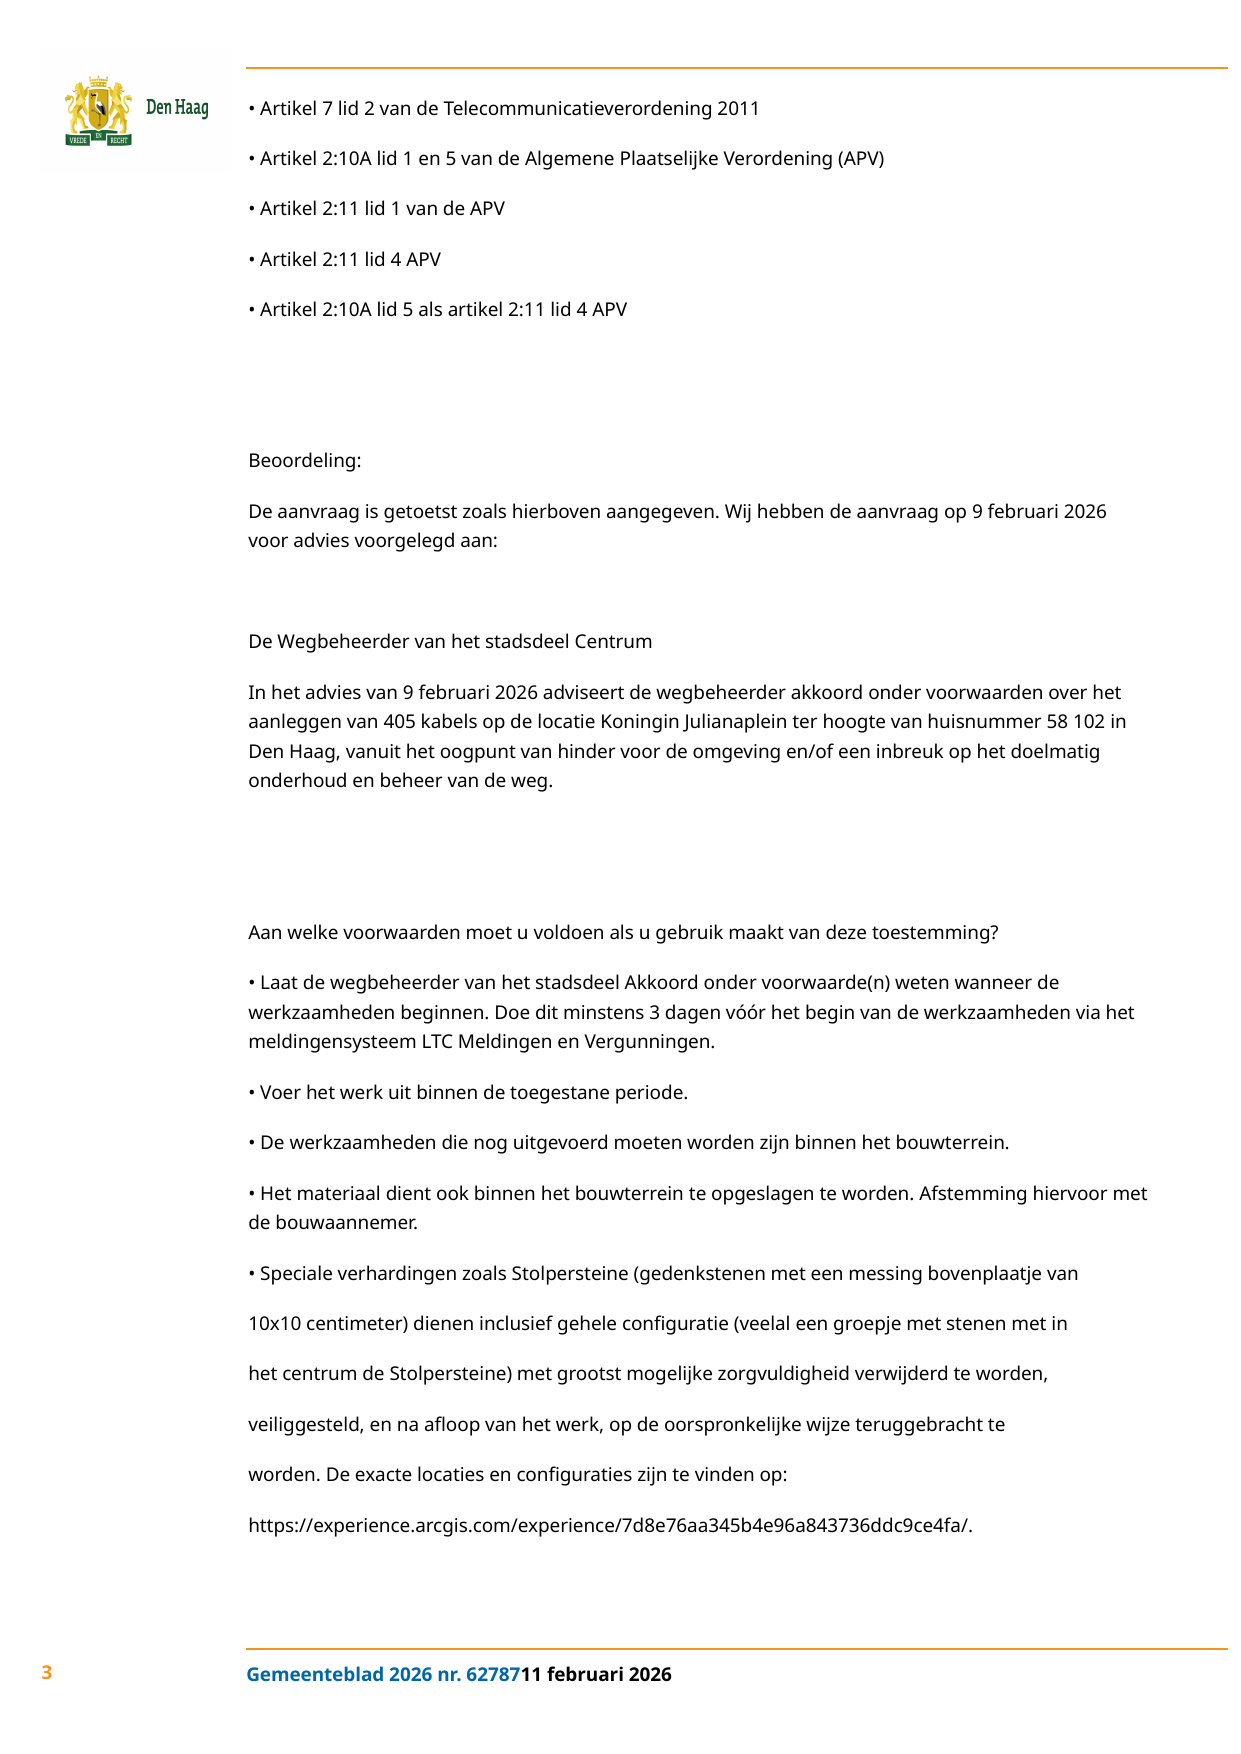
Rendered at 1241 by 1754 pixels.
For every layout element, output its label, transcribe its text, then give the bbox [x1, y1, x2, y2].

text • Speciale verhardingen zoals Stolpersteine (gedenkstenen met een messing bovenplaatje van [248, 1260, 1152, 1286]
text Beoordeling: [248, 448, 1152, 473]
text 10x10 centimeter) dienen inclusief gehele configuratie (veelal een groepje met stenen met in [248, 1310, 1152, 1336]
text • Laat de wegbeheerder van het stadsdeel Akkoord onder voorwaarde(n) weten wanneer de werkzaamheden beginnen. Doe dit minstens 3 dagen vóór het begin van de werkzaamheden via het meldingensysteem LTC Meldingen en Vergunningen. [248, 969, 1152, 1054]
text De aanvraag is getoetst zoals hierboven aangegeven. Wij hebben de aanvraag op 9 februari 2026 voor advies voorgelegd aan: [248, 498, 1152, 553]
text • Artikel 7 lid 2 van de Telecommunicatieverordening 2011 [248, 95, 1152, 121]
text veiliggesteld, en na afloop van het werk, op de oorspronkelijke wijze teruggebracht te [248, 1411, 1152, 1437]
text worden. De exacte locaties en configuraties zijn te vinden op: [248, 1461, 1152, 1487]
text • Artikel 2:10A lid 5 als artikel 2:11 lid 4 APV [248, 296, 1152, 322]
text • Het materiaal dient ook binnen het bouwterrein te opgeslagen te worden. Afstemming hiervoor met de bouwaannemer. [248, 1180, 1152, 1235]
text • Artikel 2:11 lid 4 APV [248, 246, 1152, 272]
text het centrum de Stolpersteine) met grootst mogelijke zorgvuldigheid verwijderd te worden, [248, 1361, 1152, 1386]
text • Artikel 2:10A lid 1 en 5 van de Algemene Plaatselijke Verordening (APV) [248, 145, 1152, 171]
text • Artikel 2:11 lid 1 van de APV [248, 196, 1152, 221]
text De Wegbeheerder van het stadsdeel Centrum [248, 628, 1152, 654]
text • Voer het werk uit binnen de toegestane periode. [248, 1079, 1152, 1105]
text https://experience.arcgis.com/experience/7d8e76aa345b4e96a843736ddc9ce4fa/. [248, 1512, 1152, 1538]
picture [41, 47, 231, 172]
text In het advies van 9 februari 2026 adviseert de wegbeheerder akkoord onder voorwaarden over het aanleggen van 405 kabels op de locatie Koningin Julianaplein ter hoogte van huisnummer 58 102 in Den Haag, vanuit het oogpunt van hinder voor de omgeving en/of een inbreuk op het doelmatig onderhoud en beheer van de weg. [248, 679, 1152, 793]
text Aan welke voorwaarden moet u voldoen als u gebruik maakt van deze toestemming? [248, 919, 1152, 945]
text • De werkzaamheden die nog uitgevoerd moeten worden zijn binnen het bouwterrein. [248, 1129, 1152, 1155]
